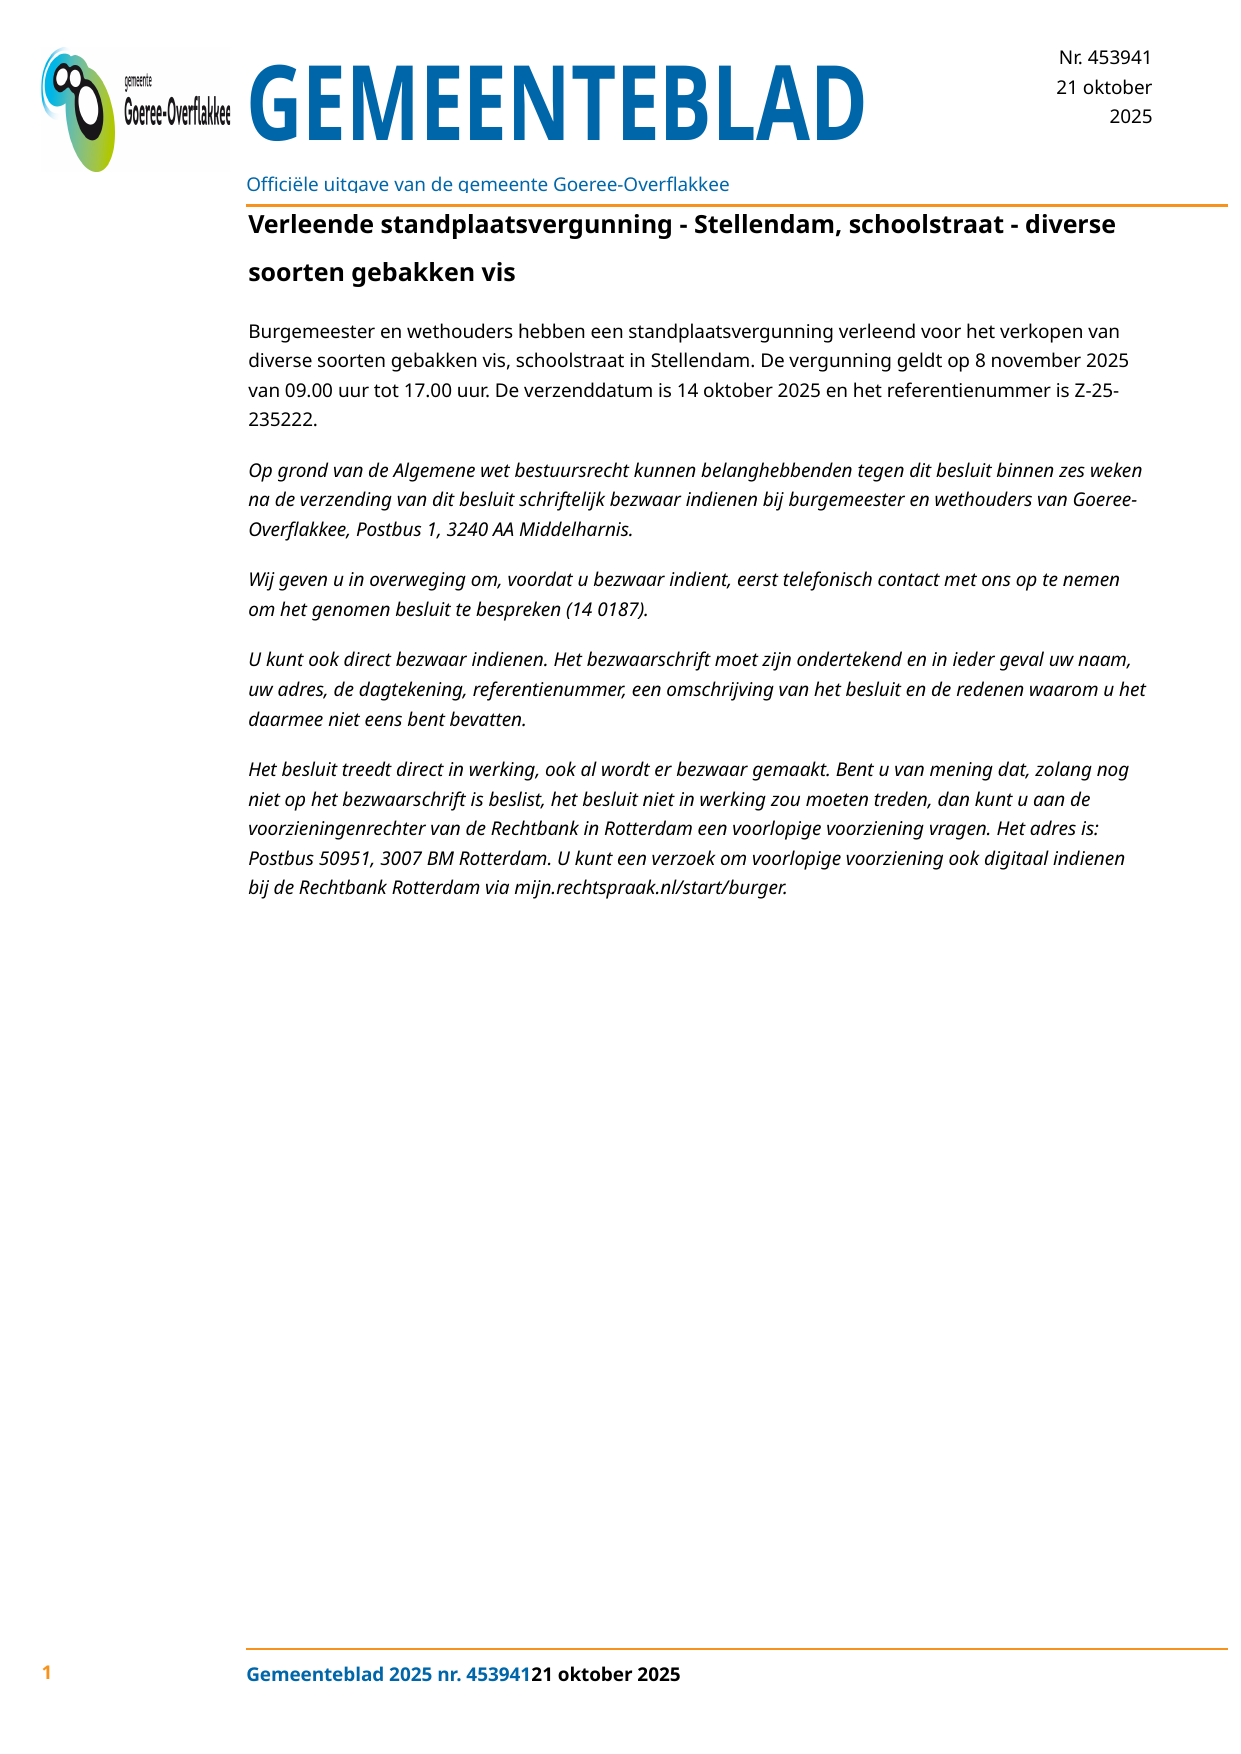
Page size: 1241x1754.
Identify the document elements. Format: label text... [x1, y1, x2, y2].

picture [41, 47, 231, 172]
text Burgemeester en wethouders hebben een standplaatsvergunning verleend voor het verkopen van diverse soorten gebakken vis, schoolstraat in Stellendam. De vergunning geldt op 8 november 2025 van 09.00 uur tot 17.00 uur. De verzenddatum is 14 oktober 2025 en het referentienummer is Z-25-235222. [248, 318, 1152, 432]
text Op grond van de Algemene wet bestuursrecht kunnen belanghebbenden tegen dit besluit binnen zes weken na de verzending van dit besluit schriftelijk bezwaar indienen bij burgemeester en wethouders van Goeree-Overflakkee, Postbus 1, 3240 AA Middelharnis. [248, 457, 1152, 542]
text Wij geven u in overweging om, voordat u bezwaar indient, eerst telefonisch contact met ons op te nemen om het genomen besluit te bespreken (14 0187). [248, 567, 1152, 622]
text Het besluit treedt direct in werking, ook al wordt er bezwaar gemaakt. Bent u van mening dat, zolang nog niet op het bezwaarschrift is beslist, het besluit niet in werking zou moeten treden, dan kunt u aan de voorzieningenrechter van de Rechtbank in Rotterdam een voorlopige voorziening vragen. Het adres is: Postbus 50951, 3007 BM Rotterdam. U kunt een verzoek om voorlopige voorziening ook digitaal indienen bij de Rechtbank Rotterdam via mijn.rechtspraak.nl/start/burger. [248, 756, 1152, 900]
text U kunt ook direct bezwaar indienen. Het bezwaarschrift moet zijn ondertekend en in ieder geval uw naam, uw adres, de dagtekening, referentienummer, een omschrijving van het besluit en de redenen waarom u het daarmee niet eens bent bevatten. [248, 647, 1152, 732]
text Verleende standplaatsvergunning - Stellendam, schoolstraat - diverse soorten gebakken vis [248, 207, 1152, 288]
